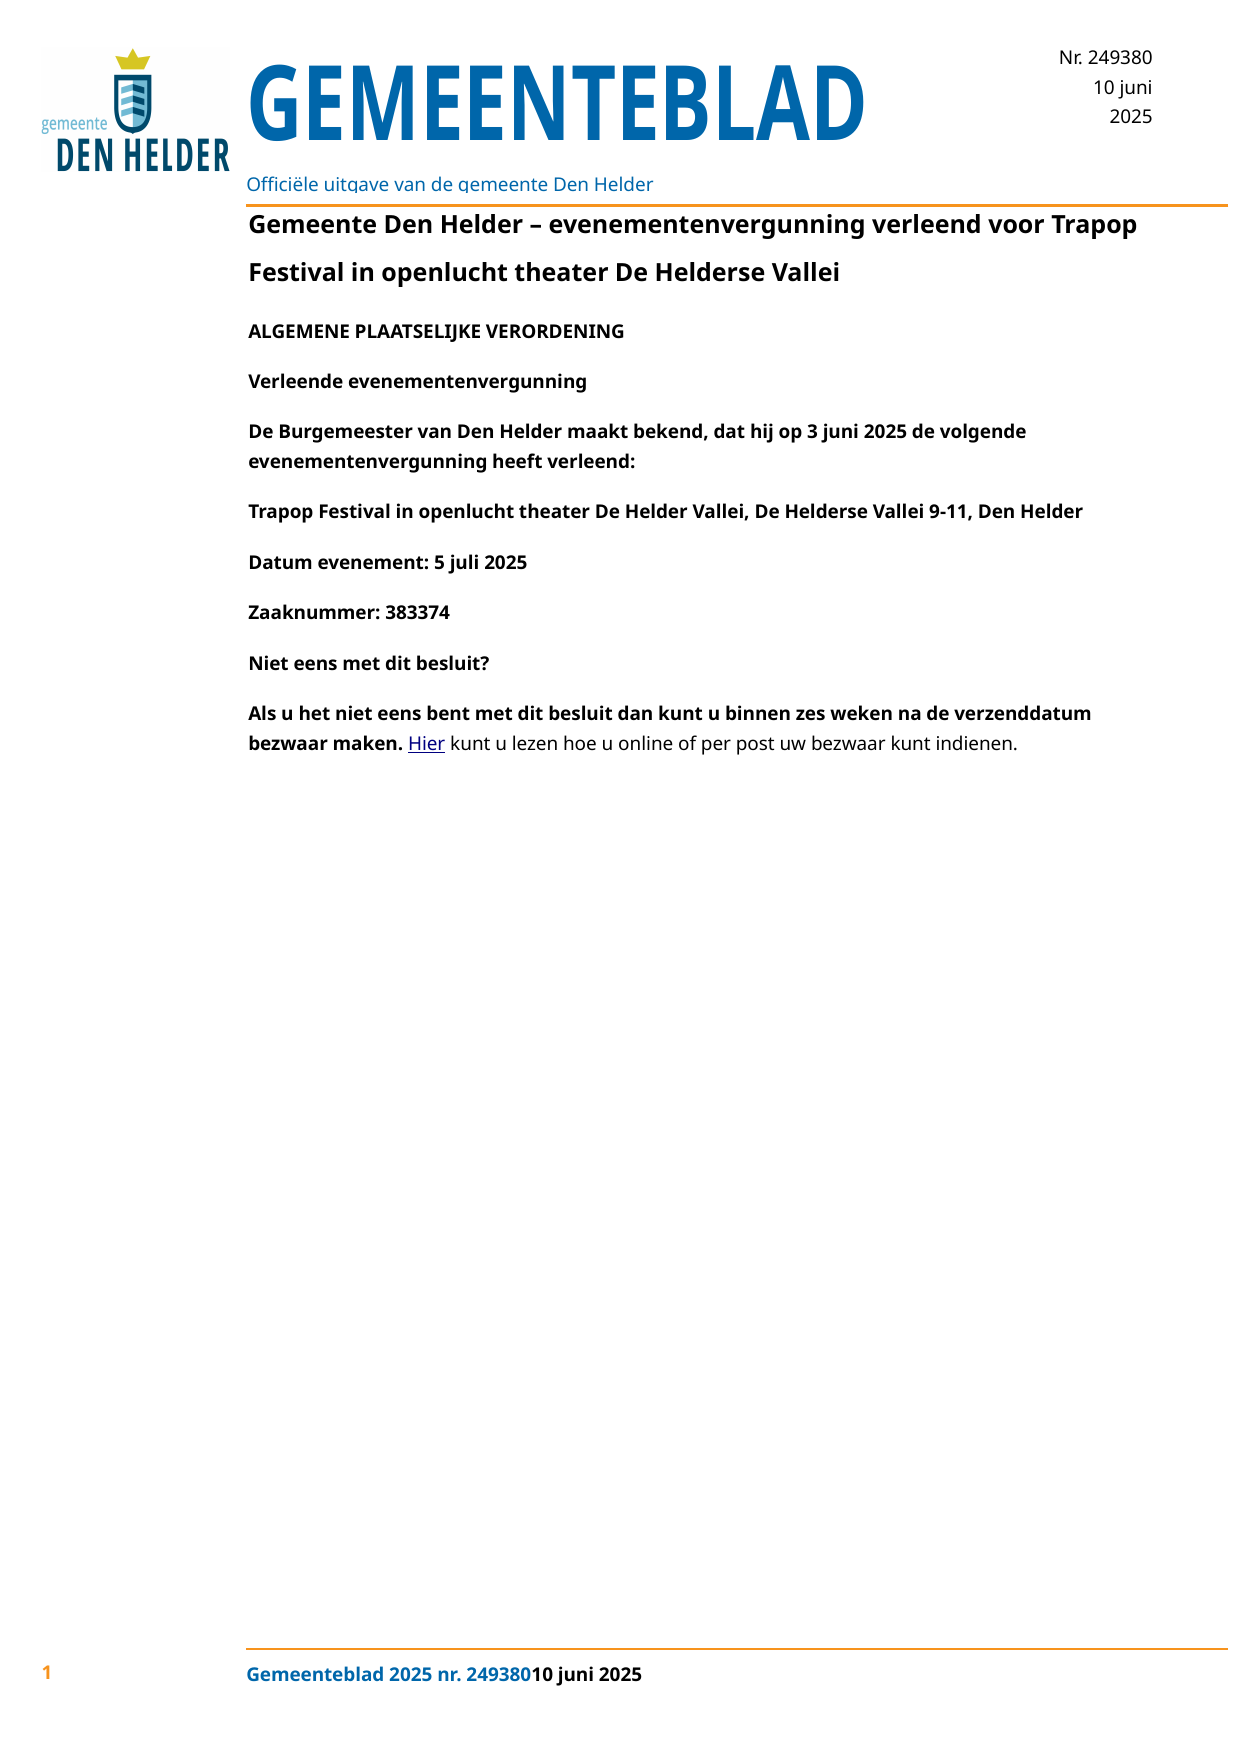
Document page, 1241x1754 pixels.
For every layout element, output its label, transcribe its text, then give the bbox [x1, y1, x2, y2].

picture [41, 47, 231, 172]
text De Burgemeester van Den Helder maakt bekend, dat hij op 3 juni 2025 de volgende evenementenvergunning heeft verleend: [248, 419, 1152, 474]
picture [182, 144, 187, 165]
text Als u het niet eens bent met dit besluit dan kunt u binnen zes weken na de verzenddatum bezwaar maken. Hier kunt u lezen hoe u online of per post uw bezwaar kunt indienen. [248, 700, 1152, 756]
text Verleende evenementenvergunning [248, 368, 1152, 394]
text Datum evenement: 5 juli 2025 [248, 549, 1152, 575]
picture [63, 144, 68, 165]
picture [220, 160, 224, 172]
picture [100, 154, 106, 172]
text Gemeente Den Helder – evenementenvergunning verleend voor Trapop Festival in openlucht theater De Helderse Vallei [248, 207, 1152, 288]
text Trapop Festival in openlucht theater De Helder Vallei, De Helderse Vallei 9-11, Den Helder [248, 499, 1152, 524]
picture [130, 157, 135, 172]
text Niet eens met dit besluit? [248, 650, 1152, 676]
text Zaaknummer: 383374 [248, 599, 1152, 625]
text ALGEMENE PLAATSELIJKE VERORDENING [248, 318, 1152, 344]
